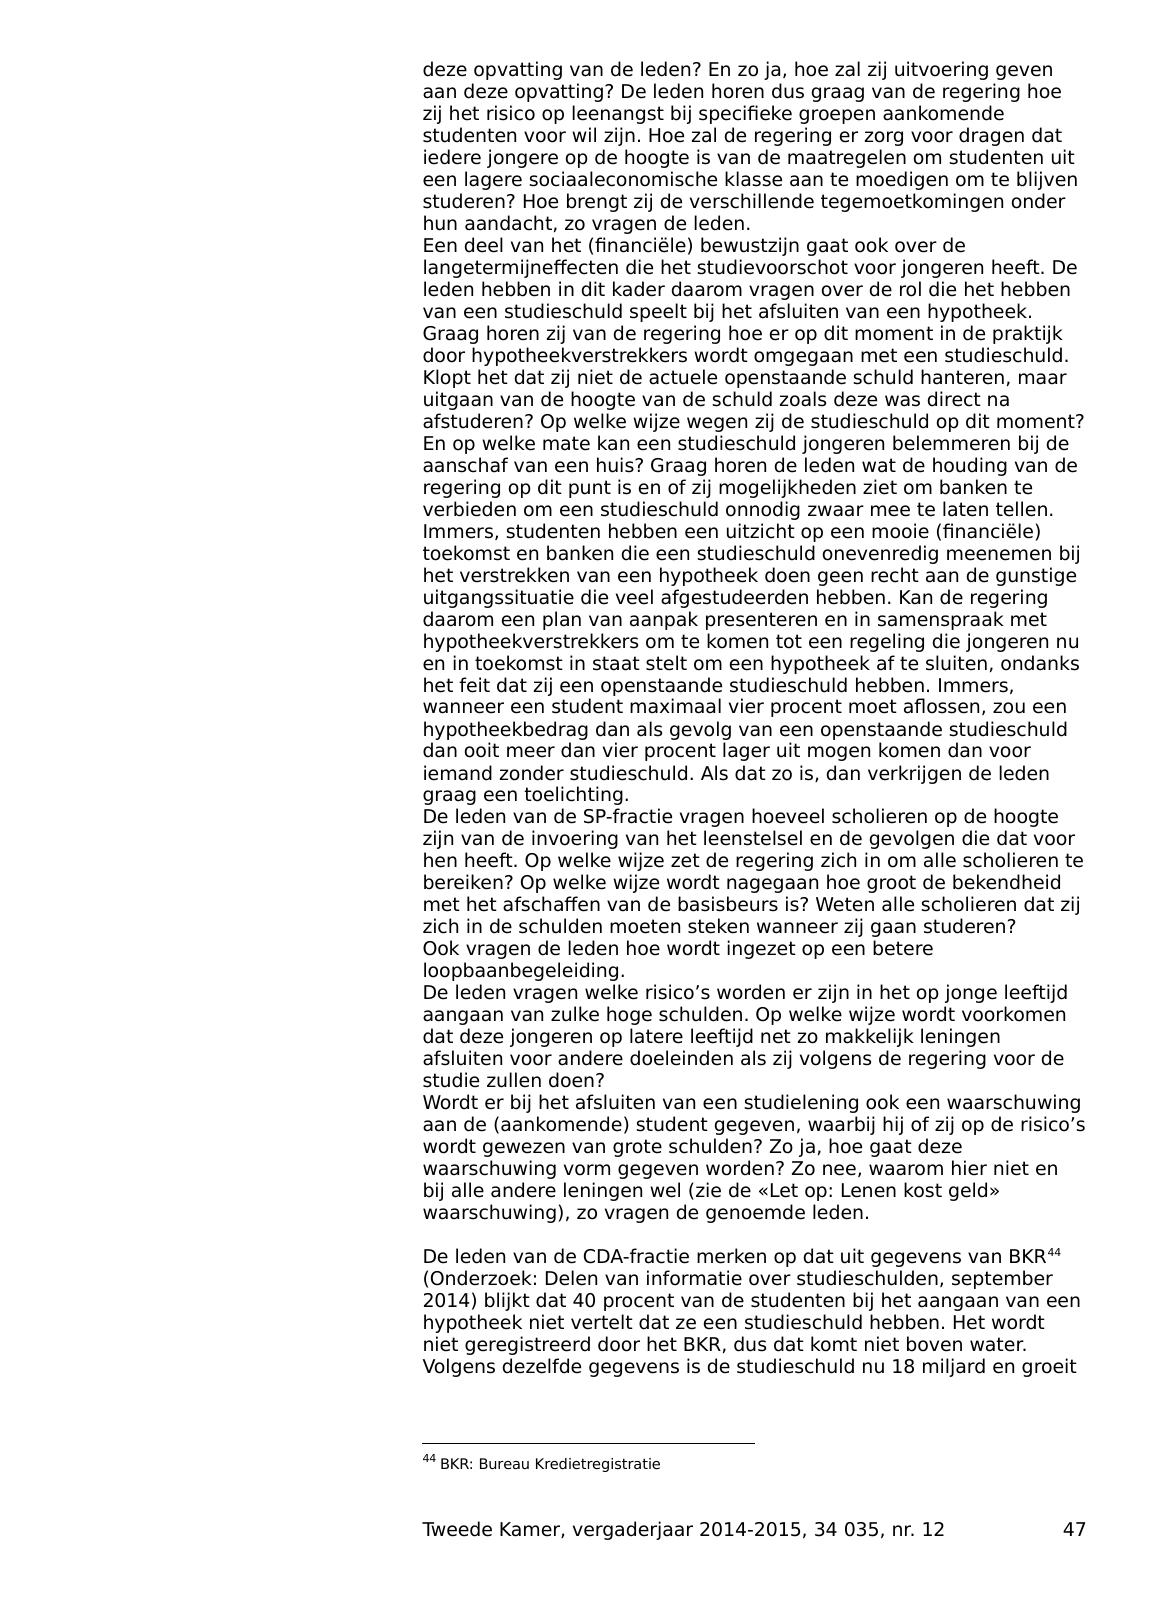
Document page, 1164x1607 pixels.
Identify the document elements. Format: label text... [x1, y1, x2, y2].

text deze opvatting van de leden? En zo ja, hoe zal zij uitvoering geven aan deze opvatting? De leden horen dus graag van de regering hoe zij het risico op leenangst bij specifieke groepen aankomende studenten voor wil zijn. Hoe zal de regering er zorg voor dragen dat iedere jongere op de hoogte is van de maatregelen om studenten uit een lagere sociaaleconomische klasse aan te moedigen om te blijven studeren? Hoe brengt zij de verschillende tegemoetkomingen onder hun aandacht, zo vragen de leden. [422, 59, 1087, 235]
text De leden vragen welke risico’s worden er zijn in het op jonge leeftijd aangaan van zulke hoge schulden. Op welke wijze wordt voorkomen dat deze jongeren op latere leeftijd net zo makkelijk leningen afsluiten voor andere doeleinden als zij volgens de regering voor de studie zullen doen? [422, 982, 1087, 1092]
text Wordt er bij het afsluiten van een studielening ook een waarschuwing aan de (aankomende) student gegeven, waarbij hij of zij op de risico’s wordt gewezen van grote schulden? Zo ja, hoe gaat deze waarschuwing vorm gegeven worden? Zo nee, waarom hier niet en bij alle andere leningen wel (zie de «Let op: Lenen kost geld» waarschuwing), zo vragen de genoemde leden. [422, 1092, 1087, 1224]
text Een deel van het (financiële) bewustzijn gaat ook over de langetermijneffecten die het studievoorschot voor jongeren heeft. De leden hebben in dit kader daarom vragen over de rol die het hebben van een studieschuld speelt bij het afsluiten van een hypotheek. Graag horen zij van de regering hoe er op dit moment in de praktijk door hypotheekverstrekkers wordt omgegaan met een studieschuld. Klopt het dat zij niet de actuele openstaande schuld hanteren, maar uitgaan van de hoogte van de schuld zoals deze was direct na afstuderen? Op welke wijze wegen zij de studieschuld op dit moment? En op welke mate kan een studieschuld jongeren belemmeren bij de aanschaf van een huis? Graag horen de leden wat de houding van de regering op dit punt is en of zij mogelijkheden ziet om banken te verbieden om een studieschuld onnodig zwaar mee te laten tellen. Immers, studenten hebben een uitzicht op een mooie (financiële) toekomst en banken die een studieschuld onevenredig meenemen bij het verstrekken van een hypotheek doen geen recht aan de gunstige uitgangssituatie die veel afgestudeerden hebben. Kan de regering daarom een plan van aanpak presenteren en in samenspraak met hypotheekverstrekkers om te komen tot een regeling die jongeren nu en in toekomst in staat stelt om een hypotheek af te sluiten, ondanks het feit dat zij een openstaande studieschuld hebben. Immers, wanneer een student maximaal vier procent moet aflossen, zou een hypotheekbedrag dan als gevolg van een openstaande studieschuld dan ooit meer dan vier procent lager uit mogen komen dan voor iemand zonder studieschuld. Als dat zo is, dan verkrijgen de leden graag een toelichting. [422, 235, 1087, 806]
text Ook vragen de leden hoe wordt ingezet op een betere loopbaanbegeleiding. [422, 938, 1087, 982]
text BKR: Bureau Kredietregistratie [422, 1452, 1087, 1474]
text De leden van de CDA-fractie merken op dat uit gegevens van BKR (Onderzoek: Delen van informatie over studieschulden, september 2014) blijkt dat 40 procent van de studenten bij het aangaan van een hypotheek niet vertelt dat ze een studieschuld hebben. Het wordt niet geregistreerd door het BKR, dus dat komt niet boven water. Volgens dezelfde gegevens is de studieschuld nu 18 miljard en groeit [422, 1246, 1087, 1378]
text De leden van de SP-fractie vragen hoeveel scholieren op de hoogte zijn van de invoering van het leenstelsel en de gevolgen die dat voor hen heeft. Op welke wijze zet de regering zich in om alle scholieren te bereiken? Op welke wijze wordt nagegaan hoe groot de bekendheid met het afschaffen van de basisbeurs is? Weten alle scholieren dat zij zich in de schulden moeten steken wanneer zij gaan studeren? [422, 806, 1087, 938]
